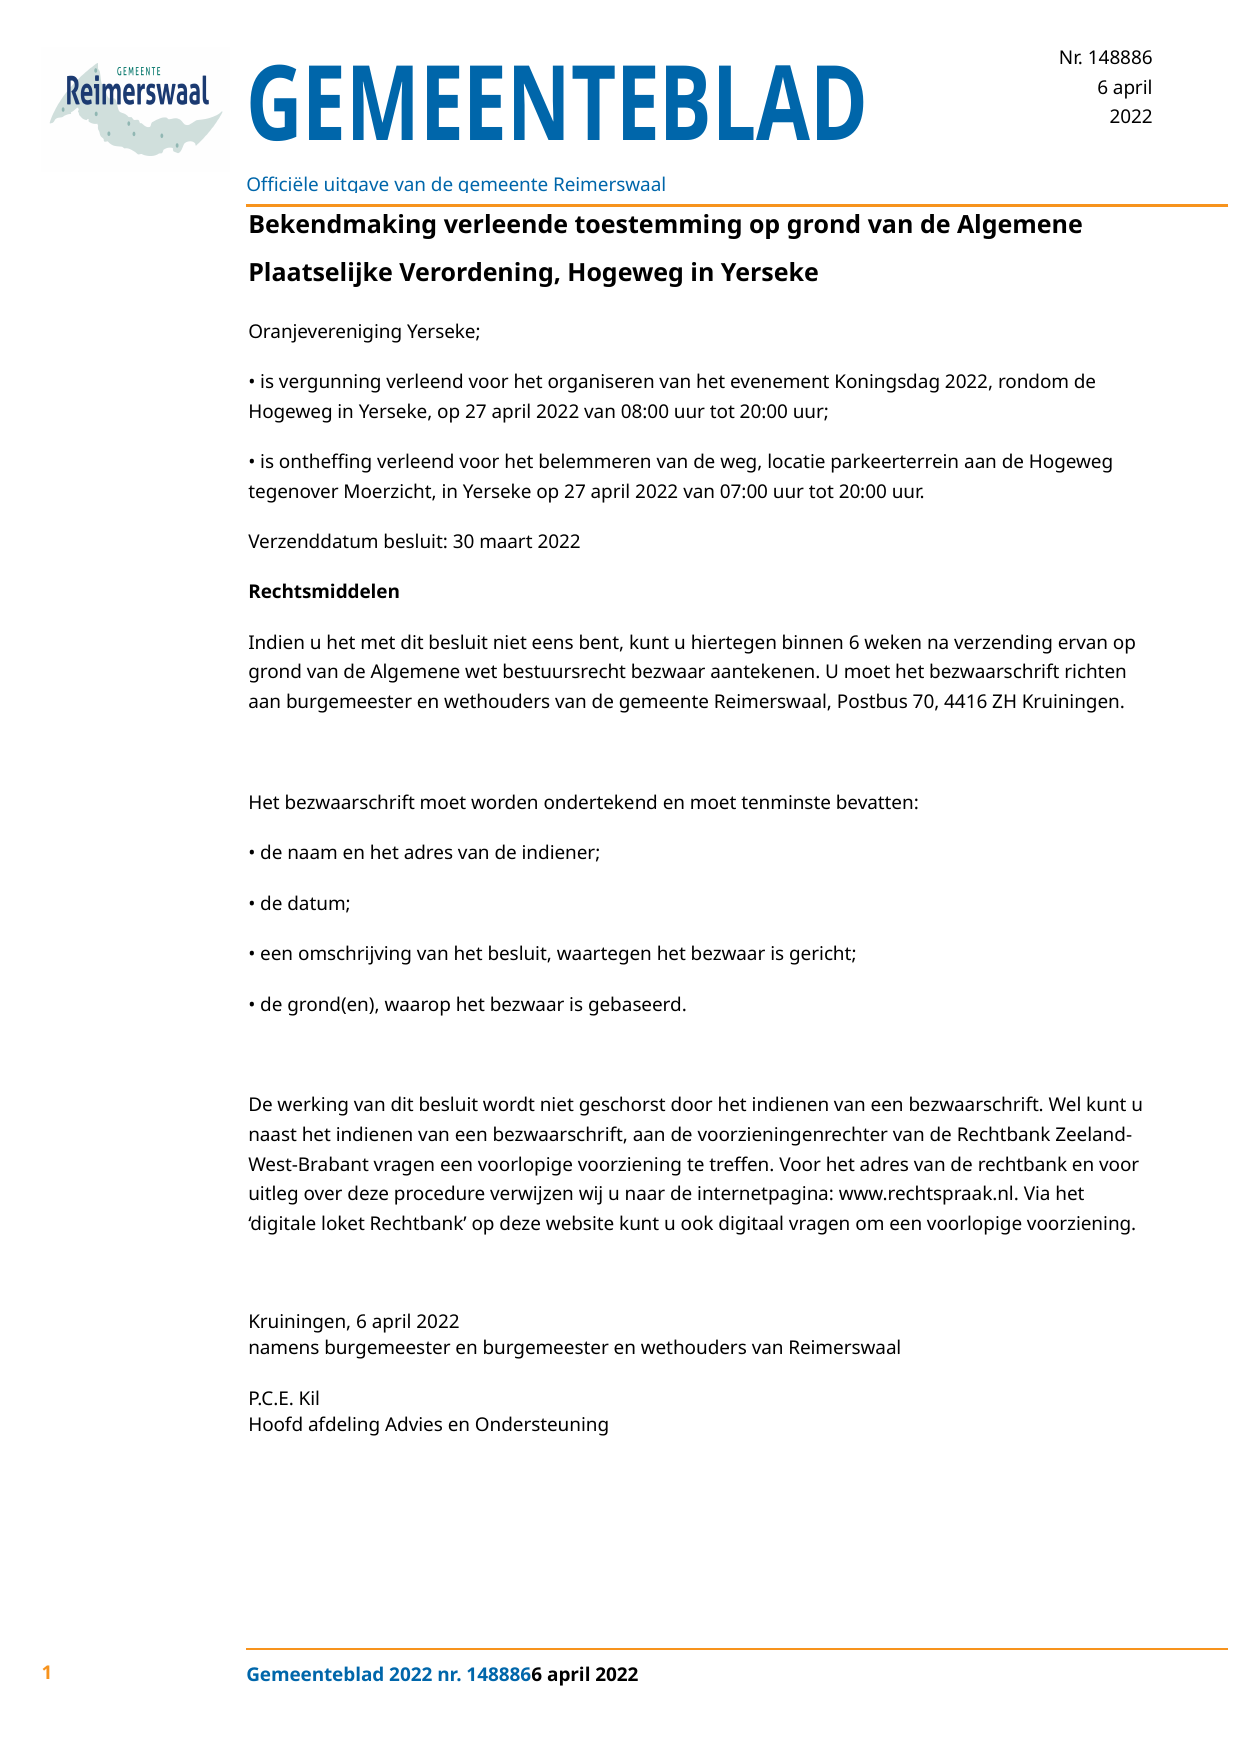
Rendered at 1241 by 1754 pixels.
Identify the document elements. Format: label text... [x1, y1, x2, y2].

text • de grond(en), waarop het bezwaar is gebaseerd. [248, 991, 1152, 1017]
text Oranjevereniging Yerseke; [248, 318, 1152, 344]
text • is vergunning verleend voor het organiseren van het evenement Koningsdag 2022, ‎rondom de Hogeweg in Yerseke,‎ op 27 april 2022 van 08:00 uur tot 20:00 uur; [248, 368, 1152, 424]
text • de naam en het adres van de indiener; [248, 839, 1152, 865]
text Hoofd afdeling Advies en Ondersteuning [248, 1411, 1152, 1437]
text Verzenddatum besluit: 30 maart 2022 [248, 528, 1152, 554]
text namens burgemeester en burgemeester en wethouders van Reimerswaal [248, 1334, 1152, 1360]
text • is ontheffing verleend voor het belemmeren van de weg, locatie parkeerterrein aan de Hogeweg tegenover Moerzicht, in Yerseke op 27 april 2022 van 07:00 uur tot 20:00 uur. [248, 448, 1152, 504]
text Rechtsmiddelen [248, 579, 1152, 604]
picture [41, 47, 231, 172]
text Indien u het met dit besluit niet eens bent, kunt u hiertegen binnen 6 weken na verzending ervan op grond van de Algemene wet bestuursrecht bezwaar aantekenen. U moet het bezwaarschrift richten aan burgemeester en wethouders van de gemeente Reimerswaal, Postbus 70, 4416 ZH Kruiningen. [248, 629, 1152, 714]
text P.C.E. Kil [248, 1385, 1152, 1411]
text De werking van dit besluit wordt niet geschorst door het indienen van een bezwaarschrift. Wel kunt u naast het indienen van een bezwaarschrift, aan de voorzieningenrechter van de Rechtbank Zeeland-West-Brabant vragen een voorlopige voorziening te treffen. Voor het adres van de rechtbank en voor uitleg over deze procedure verwijzen wij u naar de internetpagina: www.rechtspraak.nl. Via het ‘digitale loket Rechtbank’ op deze website kunt u ook digitaal vragen om een voorlopige voorziening. [248, 1092, 1152, 1236]
text Bekendmaking verleende toestemming op grond van de Algemene Plaatselijke Verordening, Hogeweg in Yerseke [248, 207, 1152, 288]
text Kruiningen, 6 april 2022 [248, 1308, 1152, 1334]
text • een omschrijving van het besluit, waartegen het bezwaar is gericht; [248, 940, 1152, 966]
text Het bezwaarschrift moet worden ondertekend en moet tenminste bevatten: [248, 789, 1152, 815]
text • de datum; [248, 890, 1152, 916]
